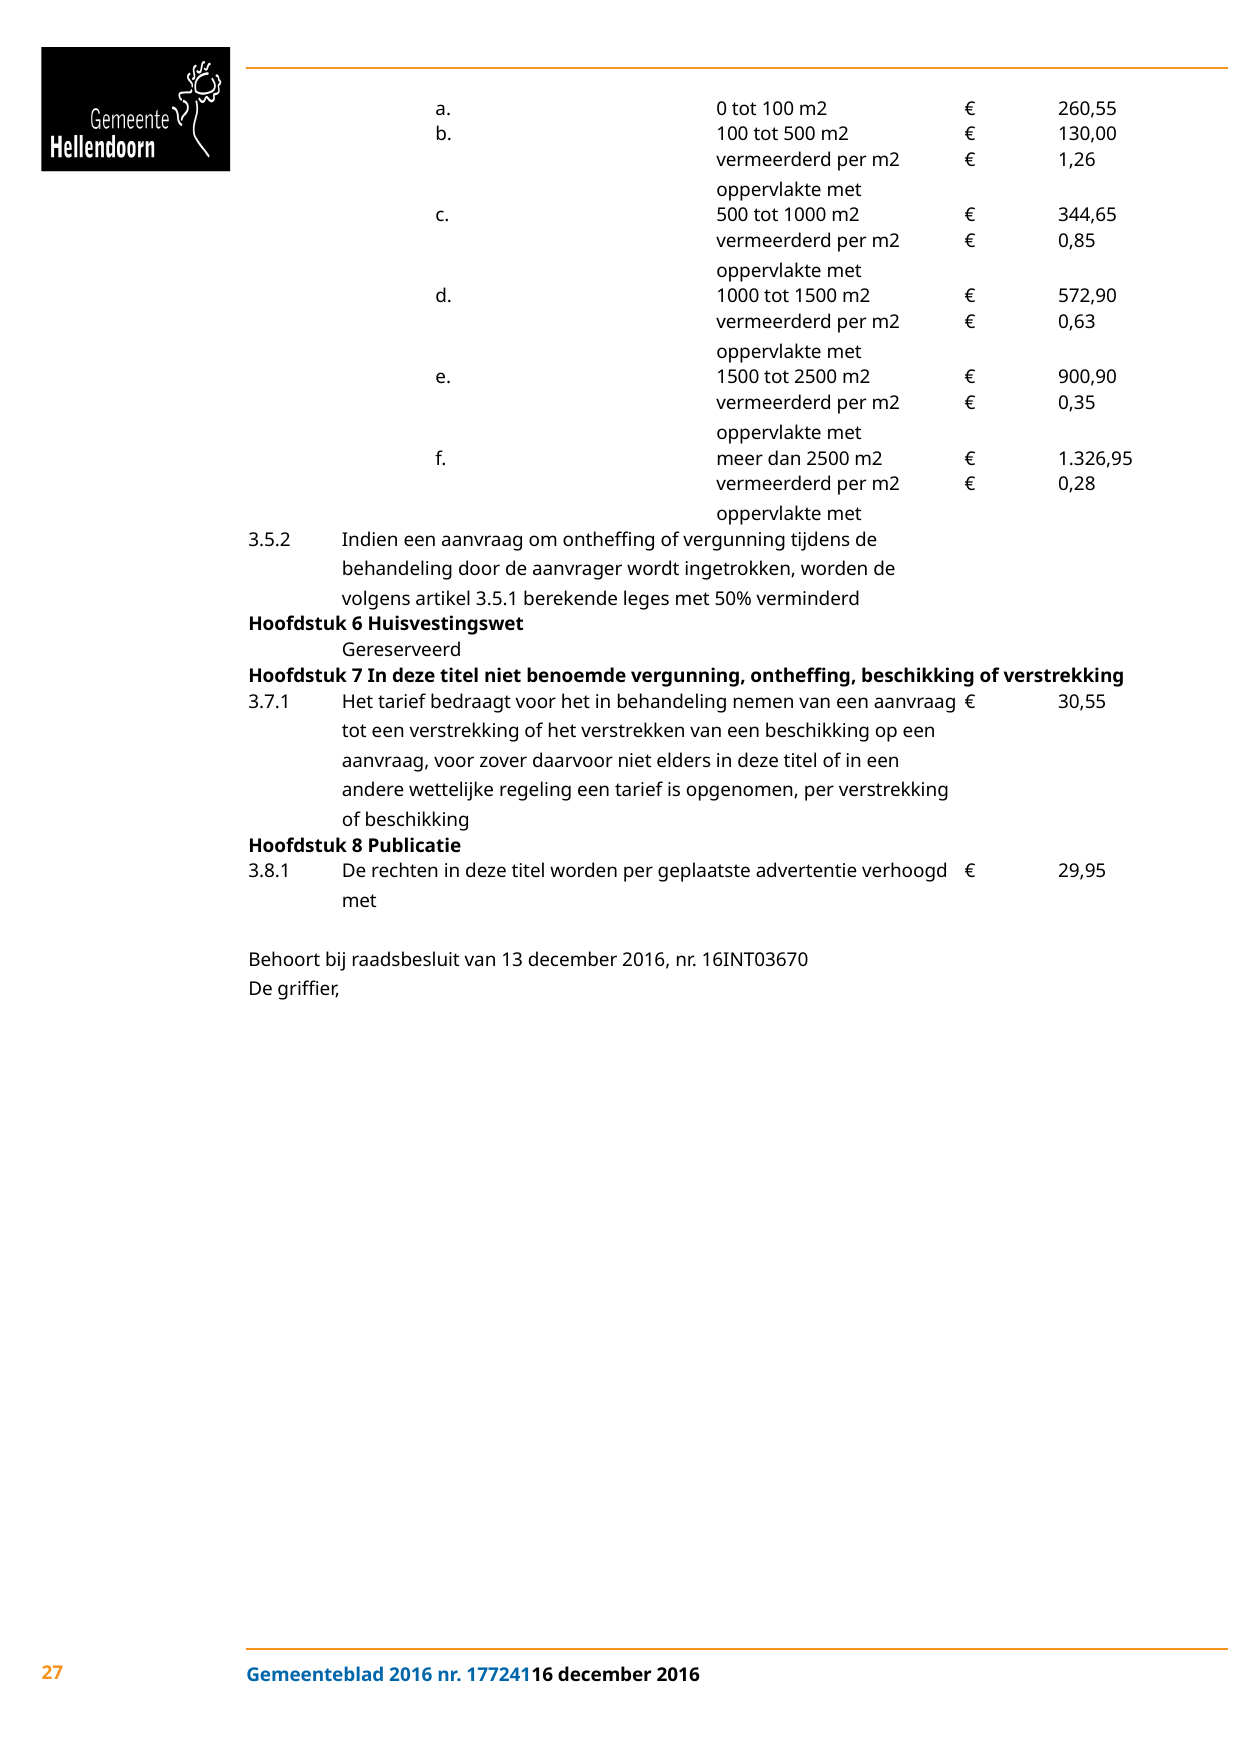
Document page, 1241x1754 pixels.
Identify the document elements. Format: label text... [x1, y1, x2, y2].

table_cell € [964, 308, 1058, 364]
table_cell c. [435, 202, 716, 227]
table_cell [248, 283, 342, 308]
table_cell Hoofdstuk 6 Huisvestingswet [248, 611, 1152, 636]
table_cell [435, 308, 716, 364]
table_cell 130,00 [1058, 121, 1152, 146]
table_cell [342, 445, 435, 470]
table_cell a. [435, 95, 716, 121]
table_cell [964, 526, 1058, 611]
table_cell [342, 470, 435, 526]
table_cell Gereserveerd [342, 636, 964, 662]
table_cell [1058, 526, 1152, 611]
table_cell [342, 202, 435, 227]
table_cell 572,90 [1058, 283, 1152, 308]
table_cell [435, 470, 716, 526]
table_cell d. [435, 283, 716, 308]
table_cell f. [435, 445, 716, 470]
table_cell Hoofdstuk 8 Publicatie [248, 832, 1152, 858]
table_cell b. [435, 121, 716, 146]
table_cell [342, 283, 435, 308]
table_cell € [964, 121, 1058, 146]
table_cell € [964, 283, 1058, 308]
table_cell [342, 308, 435, 364]
table_cell 3.5.2 [248, 526, 342, 611]
table_cell 1000 tot 1500 m2 [716, 283, 964, 308]
table_cell € [964, 364, 1058, 389]
table_cell Het tarief bedraagt voor het in behandeling nemen van een aanvraag tot een verstrekking of het verstrekken van een beschikking op een aanvraag, voor zover daarvoor niet elders in deze titel of in een andere wettelijke regeling een tarief is opgenomen, per verstrekking of beschikking [342, 688, 964, 832]
table_cell [342, 389, 435, 445]
table_cell vermeerderd per m2 oppervlakte met [716, 146, 964, 202]
table_cell 260,55 [1058, 95, 1152, 121]
table_cell [435, 146, 716, 202]
table_cell 500 tot 1000 m2 [716, 202, 964, 227]
table_cell 3.8.1 [248, 858, 342, 913]
table_cell 0,28 [1058, 470, 1152, 526]
table_cell 3.7.1 [248, 688, 342, 832]
table_cell [342, 364, 435, 389]
text Behoort bij raadsbesluit van 13 december 2016, nr. 16INT03670 [248, 946, 1152, 971]
table_cell 29,95 [1058, 858, 1152, 913]
table_cell [342, 121, 435, 146]
table_cell e. [435, 364, 716, 389]
table_cell [342, 227, 435, 283]
table_cell 0,35 [1058, 389, 1152, 445]
table_cell [248, 95, 342, 121]
table_cell [248, 202, 342, 227]
table_cell 1.326,95 [1058, 445, 1152, 470]
table_cell [248, 308, 342, 364]
table_cell € [964, 95, 1058, 121]
table_cell 0,63 [1058, 308, 1152, 364]
table_cell € [964, 470, 1058, 526]
table_cell 0,85 [1058, 227, 1152, 283]
table_cell vermeerderd per m2 oppervlakte met [716, 227, 964, 283]
table_cell € [964, 227, 1058, 283]
table_cell [248, 389, 342, 445]
table_cell 0 tot 100 m2 [716, 95, 964, 121]
table_cell € [964, 146, 1058, 202]
table_cell € [964, 202, 1058, 227]
table_cell € [964, 858, 1058, 913]
table_cell € [964, 445, 1058, 470]
table_cell [248, 146, 342, 202]
table_cell 30,55 [1058, 688, 1152, 832]
table_cell vermeerderd per m2 oppervlakte met [716, 389, 964, 445]
table_cell vermeerderd per m2 oppervlakte met [716, 308, 964, 364]
table_cell [248, 364, 342, 389]
table_cell € [964, 688, 1058, 832]
table_cell Hoofdstuk 7 In deze titel niet benoemde vergunning, ontheffing, beschikking of verstrekking [248, 662, 1152, 688]
table_cell [248, 636, 342, 662]
table_cell 100 tot 500 m2 [716, 121, 964, 146]
table_cell 900,90 [1058, 364, 1152, 389]
table_cell [248, 445, 342, 470]
table_cell [342, 95, 435, 121]
table_cell Indien een aanvraag om ontheffing of vergunning tijdens de behandeling door de aanvrager wordt ingetrokken, worden de volgens artikel 3.5.1 berekende leges met 50% verminderd [342, 526, 964, 611]
table_cell 344,65 [1058, 202, 1152, 227]
table_cell [248, 121, 342, 146]
table_cell [435, 389, 716, 445]
table_cell € [964, 389, 1058, 445]
table_cell 1,26 [1058, 146, 1152, 202]
table_cell [435, 227, 716, 283]
table_cell [248, 227, 342, 283]
table_cell [342, 146, 435, 202]
table_cell [248, 470, 342, 526]
table_cell [1058, 636, 1152, 662]
text De griffier, [248, 975, 1152, 1001]
table_cell [964, 636, 1058, 662]
table_cell 1500 tot 2500 m2 [716, 364, 964, 389]
table_cell meer dan 2500 m2 [716, 445, 964, 470]
picture [41, 47, 231, 172]
table_cell De rechten in deze titel worden per geplaatste advertentie verhoogd met [342, 858, 964, 913]
table_cell vermeerderd per m2 oppervlakte met [716, 470, 964, 526]
